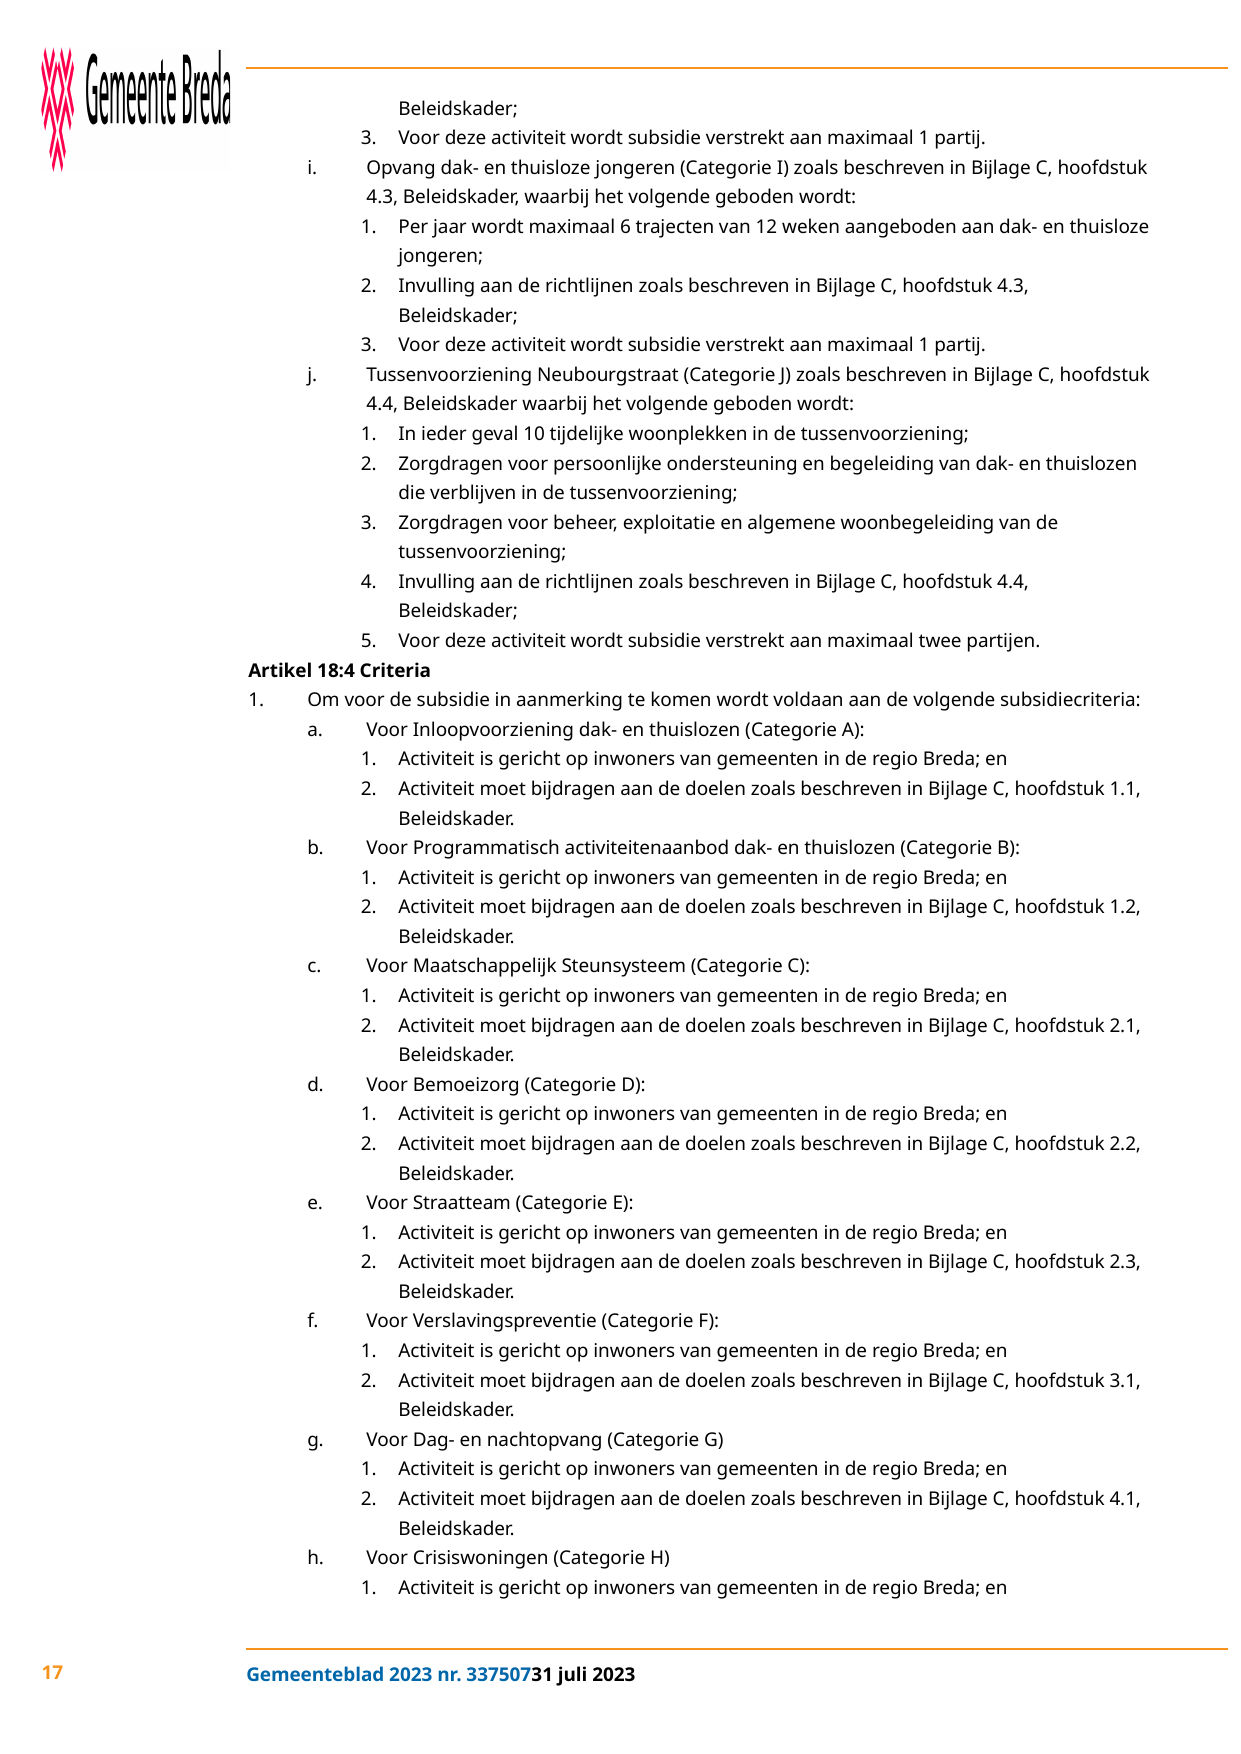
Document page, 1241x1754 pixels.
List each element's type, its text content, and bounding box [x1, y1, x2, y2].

list Zorgdragen voor beheer, exploitatie en algemene woonbegeleiding van de tussenvoorziening; [361, 509, 1152, 564]
list Invulling aan de richtlijnen zoals beschreven in Bijlage C, hoofdstuk 4.3, Beleidskader; [361, 272, 1152, 328]
list Voor deze activiteit wordt subsidie verstrekt aan maximaal 1 partij. [361, 331, 1152, 357]
list Activiteit is gericht op inwoners van gemeenten in de regio Breda; en [361, 982, 1152, 1008]
list Activiteit moet bijdragen aan de doelen zoals beschreven in Bijlage C, hoofdstuk 3.1, Beleidskader. [361, 1367, 1152, 1422]
list Tussenvoorziening Neubourgstraat (Categorie J) zoals beschreven in Bijlage C, hoofdstuk 4.4, Beleidskader waarbij het volgende geboden wordt: [307, 361, 1152, 416]
list Invulling aan de richtlijnen zoals beschreven in Bijlage C, hoofdstuk 4.4, Beleidskader; [361, 568, 1152, 623]
list Voor Inloopvoorziening dak- en thuislozen (Categorie A): [307, 716, 1152, 742]
list Activiteit moet bijdragen aan de doelen zoals beschreven in Bijlage C, hoofdstuk 1.1, Beleidskader. [361, 775, 1152, 831]
list Activiteit is gericht op inwoners van gemeenten in de regio Breda; en [361, 1456, 1152, 1481]
list Voor Bemoeizorg (Categorie D): [307, 1071, 1152, 1097]
list Voor deze activiteit wordt subsidie verstrekt aan maximaal twee partijen. [361, 627, 1152, 653]
list Opvang dak- en thuisloze jongeren (Categorie I) zoals beschreven in Bijlage C, hoofdstuk 4.3, Beleidskader, waarbij het volgende geboden wordt: [307, 154, 1152, 209]
list Activiteit moet bijdragen aan de doelen zoals beschreven in Bijlage C, hoofdstuk 2.2, Beleidskader. [361, 1130, 1152, 1186]
list Activiteit moet bijdragen aan de doelen zoals beschreven in Bijlage C, hoofdstuk 2.3, Beleidskader. [361, 1248, 1152, 1304]
list Activiteit moet bijdragen aan de doelen zoals beschreven in Bijlage C, hoofdstuk 4.1, Beleidskader. [361, 1485, 1152, 1541]
list Activiteit is gericht op inwoners van gemeenten in de regio Breda; en [361, 1337, 1152, 1363]
picture [41, 47, 231, 172]
list Om voor de subsidie in aanmerking te komen wordt voldaan aan de volgende subsidiecriteria: [248, 686, 1152, 712]
list In ieder geval 10 tijdelijke woonplekken in de tussenvoorziening; [361, 420, 1152, 446]
list Activiteit is gericht op inwoners van gemeenten in de regio Breda; en [361, 1219, 1152, 1245]
list Voor Programmatisch activiteitenaanbod dak- en thuislozen (Categorie B): [307, 834, 1152, 860]
list Zorgdragen voor persoonlijke ondersteuning en begeleiding van dak- en thuislozen die verblijven in de tussenvoorziening; [361, 450, 1152, 505]
list Activiteit moet bijdragen aan de doelen zoals beschreven in Bijlage C, hoofdstuk 1.2, Beleidskader. [361, 893, 1152, 949]
list Voor Crisiswoningen (Categorie H) [307, 1544, 1152, 1570]
text Artikel 18:4 Criteria [248, 657, 1152, 683]
list Activiteit is gericht op inwoners van gemeenten in de regio Breda; en [361, 746, 1152, 771]
list Voor Straatteam (Categorie E): [307, 1189, 1152, 1215]
list Beleidskader; [361, 95, 1152, 121]
list Voor Maatschappelijk Steunsysteem (Categorie C): [307, 953, 1152, 978]
list Voor deze activiteit wordt subsidie verstrekt aan maximaal 1 partij. [361, 124, 1152, 150]
list Activiteit is gericht op inwoners van gemeenten in de regio Breda; en [361, 1101, 1152, 1126]
list Voor Verslavingspreventie (Categorie F): [307, 1308, 1152, 1333]
list Activiteit is gericht op inwoners van gemeenten in de regio Breda; en [361, 864, 1152, 890]
list Per jaar wordt maximaal 6 trajecten van 12 weken aangeboden aan dak- en thuisloze jongeren; [361, 213, 1152, 268]
list Activiteit is gericht op inwoners van gemeenten in de regio Breda; en [361, 1574, 1152, 1600]
list Activiteit moet bijdragen aan de doelen zoals beschreven in Bijlage C, hoofdstuk 2.1, Beleidskader. [361, 1012, 1152, 1067]
list Voor Dag- en nachtopvang (Categorie G) [307, 1426, 1152, 1452]
